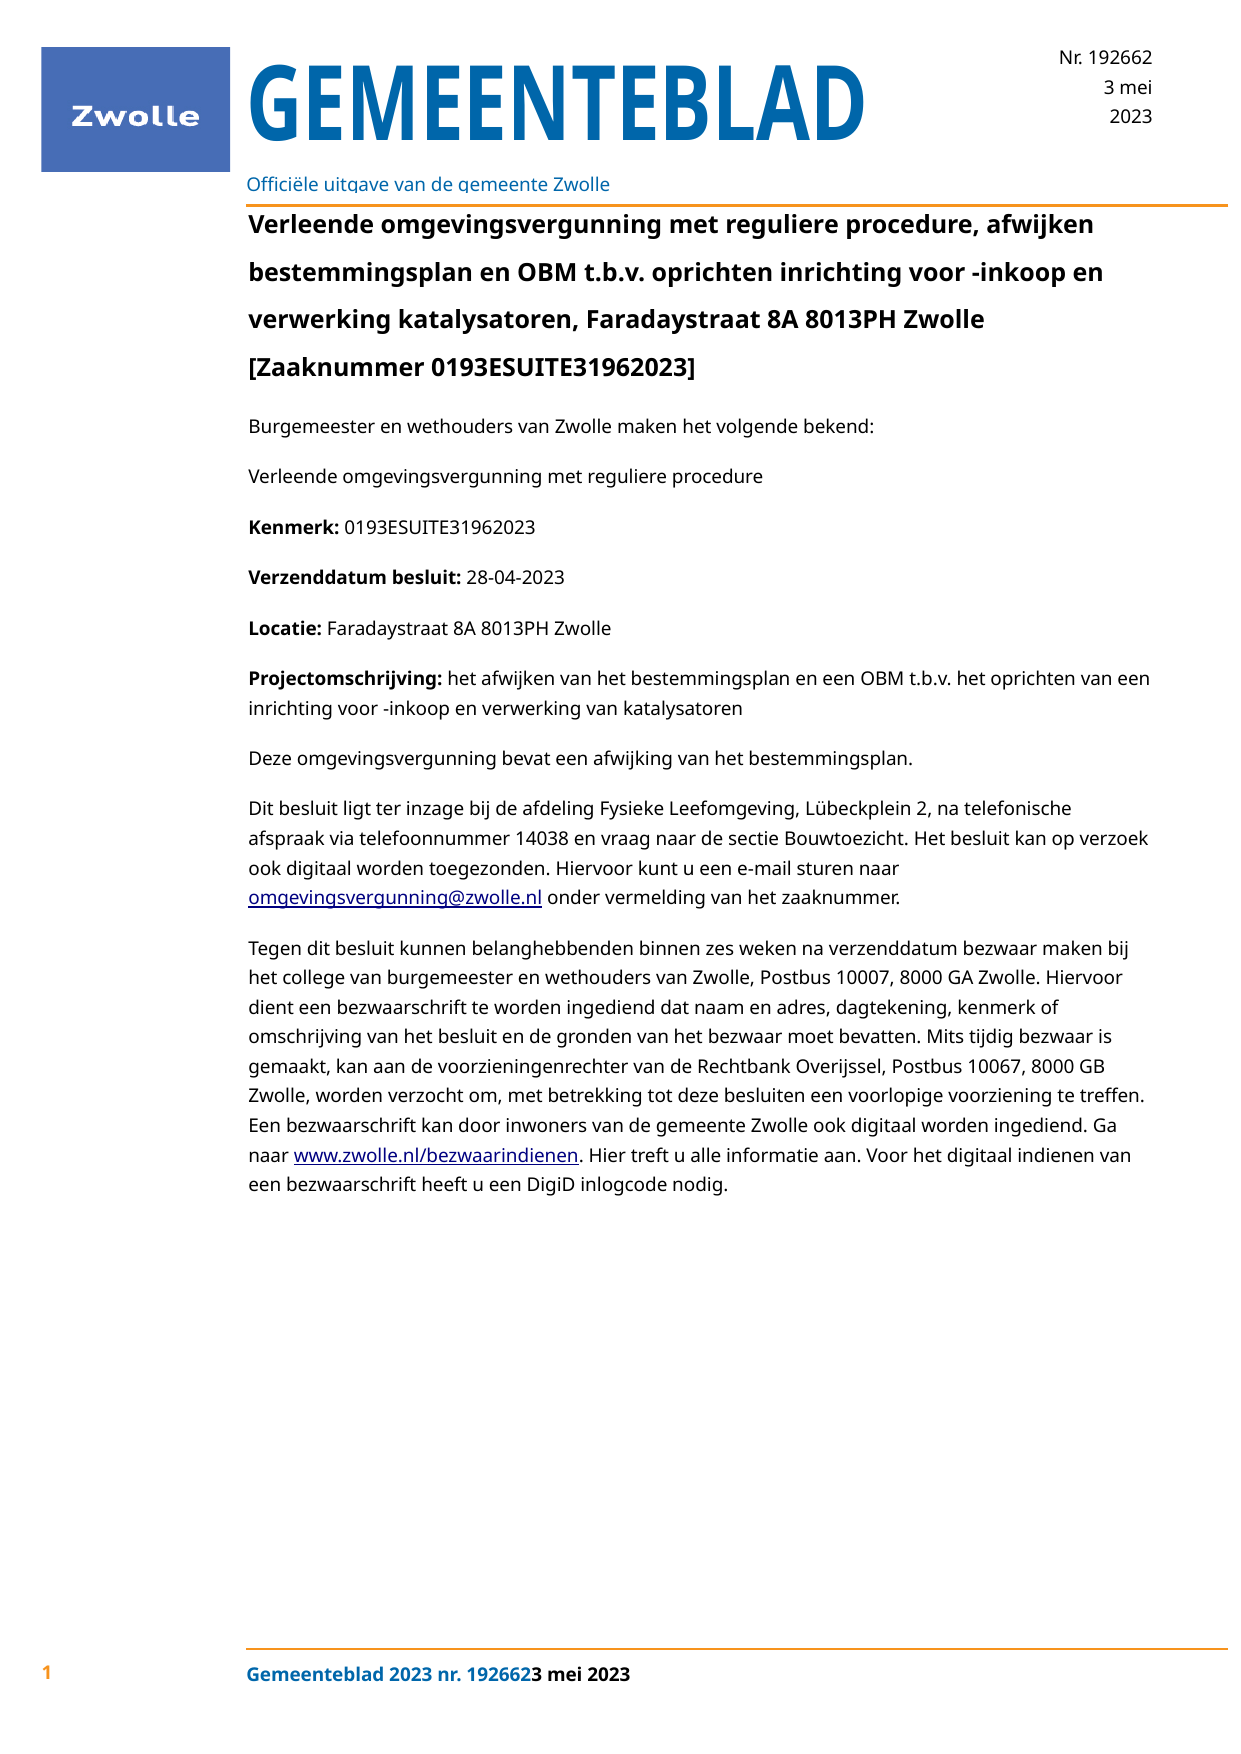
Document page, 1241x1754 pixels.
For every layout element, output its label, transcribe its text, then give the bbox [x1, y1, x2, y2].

text Dit besluit ligt ter inzage bij de afdeling Fysieke Leefomgeving, Lübeckplein 2, na telefonische afspraak via telefoonnummer 14038 en vraag naar de sectie Bouwtoezicht. Het besluit kan op verzoek ook digitaal worden toegezonden. Hiervoor kunt u een e-mail sturen naar omgevingsvergunning@zwolle.nl onder vermelding van het zaaknummer. [248, 796, 1152, 910]
text Burgemeester en wethouders van Zwolle maken het volgende bekend: [248, 413, 1152, 439]
picture [41, 47, 231, 172]
text Verleende omgevingsvergunning met reguliere procedure, afwijken bestemmingsplan en OBM t.b.v. oprichten inrichting voor -inkoop en verwerking katalysatoren, Faradaystraat 8A 8013PH Zwolle [Zaaknummer 0193ESUITE31962023] [248, 207, 1152, 384]
text Verleende omgevingsvergunning met reguliere procedure [248, 463, 1152, 489]
text Verzenddatum besluit: 28-04-2023 [248, 564, 1152, 590]
text Deze omgevingsvergunning bevat een afwijking van het bestemmingsplan. [248, 745, 1152, 771]
text Tegen dit besluit kunnen belanghebbenden binnen zes weken na verzenddatum bezwaar maken bij het college van burgemeester en wethouders van Zwolle, Postbus 10007, 8000 GA Zwolle. Hiervoor dient een bezwaarschrift te worden ingediend dat naam en adres, dagtekening, kenmerk of omschrijving van het besluit en de gronden van het bezwaar moet bevatten. Mits tijdig bezwaar is gemaakt, kan aan de voorzieningenrechter van de Rechtbank Overijssel, Postbus 10067, 8000 GB Zwolle, worden verzocht om, met betrekking tot deze besluiten een voorlopige voorziening te treffen. Een bezwaarschrift kan door inwoners van de gemeente Zwolle ook digitaal worden ingediend. Ga naar www.zwolle.nl/bezwaarindienen. Hier treft u alle informatie aan. Voor het digitaal indienen van een bezwaarschrift heeft u een DigiD inlogcode nodig. [248, 935, 1152, 1197]
text Kenmerk: 0193ESUITE31962023 [248, 514, 1152, 540]
text Projectomschrijving: het afwijken van het bestemmingsplan en een OBM t.b.v. het oprichten van een inrichting voor -inkoop en verwerking van katalysatoren [248, 665, 1152, 721]
text Locatie: Faradaystraat 8A 8013PH Zwolle [248, 615, 1152, 641]
